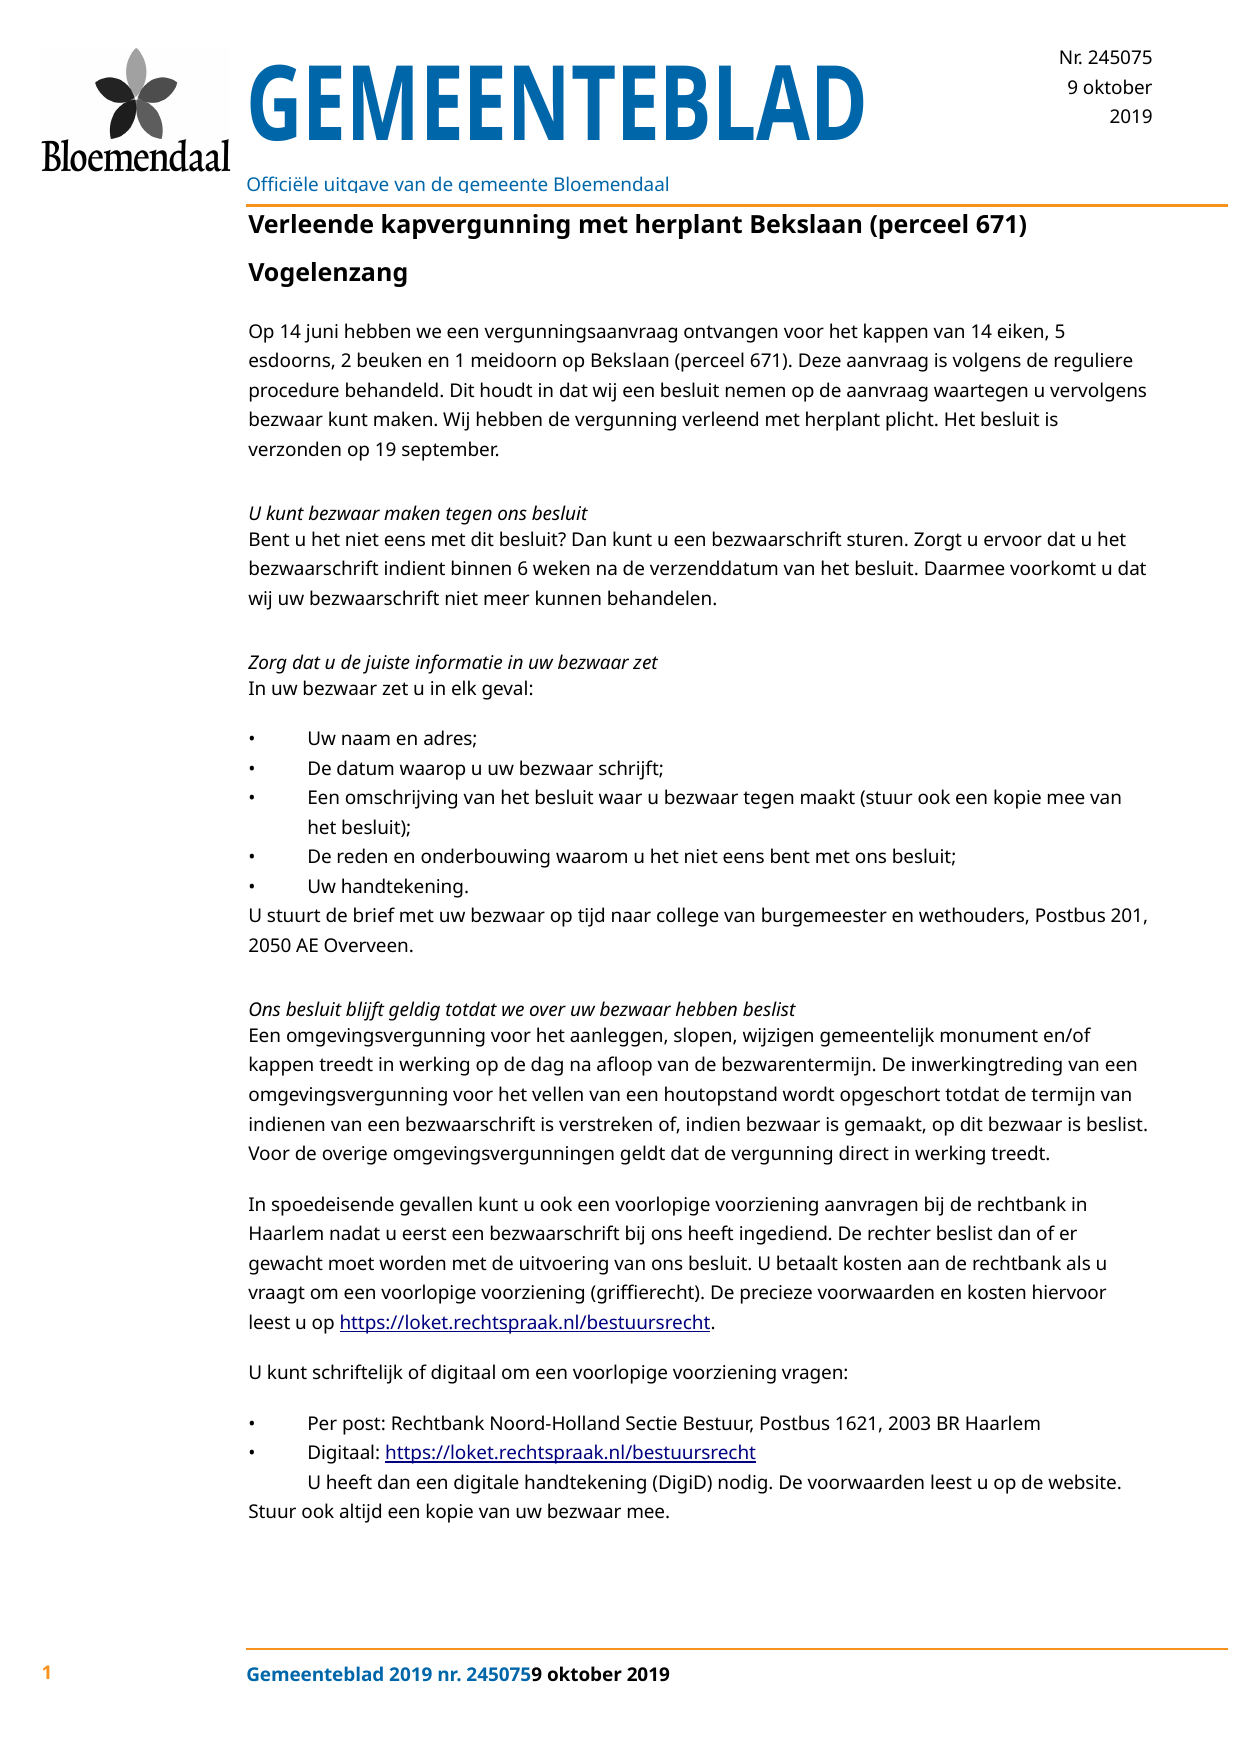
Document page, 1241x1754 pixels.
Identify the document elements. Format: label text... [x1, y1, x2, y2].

list Uw naam en adres; [248, 725, 1152, 751]
text U kunt bezwaar maken tegen ons besluit [248, 500, 1152, 526]
text Een omgevingsvergunning voor het aanleggen, slopen, wijzigen gemeentelijk monument en/of kappen treedt in werking op de dag na afloop van de bezwarentermijn. De inwerkingtreding van een omgevingsvergunning voor het vellen van een houtopstand wordt opgeschort totdat de termijn van indienen van een bezwaarschrift is verstreken of, indien bezwaar is gemaakt, op dit bezwaar is beslist. Voor de overige omgevingsvergunningen geldt dat de vergunning direct in werking treedt. [248, 1022, 1152, 1166]
text U stuurt de brief met uw bezwaar op tijd naar college van burgemeester en wethouders, Postbus 201, 2050 AE Overveen. [248, 903, 1152, 958]
text Verleende kapvergunning met herplant Bekslaan (perceel 671) Vogelenzang [248, 207, 1152, 288]
text Ons besluit blijft geldig totdat we over uw bezwaar hebben beslist [248, 996, 1152, 1022]
text U kunt schriftelijk of digitaal om een voorlopige voorziening vragen: [248, 1359, 1152, 1385]
list Een omschrijving van het besluit waar u bezwaar tegen maakt (stuur ook een kopie mee van het besluit); [248, 784, 1152, 840]
text Bent u het niet eens met dit besluit? Dan kunt u een bezwaarschrift sturen. Zorgt u ervoor dat u het bezwaarschrift indient binnen 6 weken na de verzenddatum van het besluit. Daarmee voorkomt u dat wij uw bezwaarschrift niet meer kunnen behandelen. [248, 526, 1152, 611]
picture [41, 47, 231, 172]
text Zorg dat u de juiste informatie in uw bezwaar zet [248, 649, 1152, 675]
list Per post: Rechtbank Noord-Holland Sectie Bestuur, Postbus 1621, 2003 BR Haarlem [248, 1410, 1152, 1436]
list Digitaal: https://loket.rechtspraak.nl/bestuursrecht [248, 1439, 1152, 1465]
list Uw handtekening. [248, 873, 1152, 899]
text In spoedeisende gevallen kunt u ook een voorlopige voorziening aanvragen bij de rechtbank in Haarlem nadat u eerst een bezwaarschrift bij ons heeft ingediend. De rechter beslist dan of er gewacht moet worden met de uitvoering van ons besluit. U betaalt kosten aan de rechtbank als u vraagt om een voorlopige voorziening (griffierecht). De precieze voorwaarden en kosten hiervoor leest u op https://loket.rechtspraak.nl/bestuursrecht. [248, 1191, 1152, 1335]
list De reden en onderbouwing waarom u het niet eens bent met ons besluit; [248, 843, 1152, 869]
text Stuur ook altijd een kopie van uw bezwaar mee. [248, 1499, 1152, 1524]
text Op 14 juni hebben we een vergunningsaanvraag ontvangen voor het kappen van 14 eiken, 5 esdoorns, 2 beuken en 1 meidoorn op Bekslaan (perceel 671). Deze aanvraag is volgens de reguliere procedure behandeld. Dit houdt in dat wij een besluit nemen op de aanvraag waartegen u vervolgens bezwaar kunt maken. Wij hebben de vergunning verleend met herplant plicht. Het besluit is verzonden op 19 september. [248, 318, 1152, 462]
text In uw bezwaar zet u in elk geval: [248, 675, 1152, 701]
list U heeft dan een digitale handtekening (DigiD) nodig. De voorwaarden leest u op de website. [248, 1469, 1152, 1495]
list De datum waarop u uw bezwaar schrijft; [248, 755, 1152, 781]
